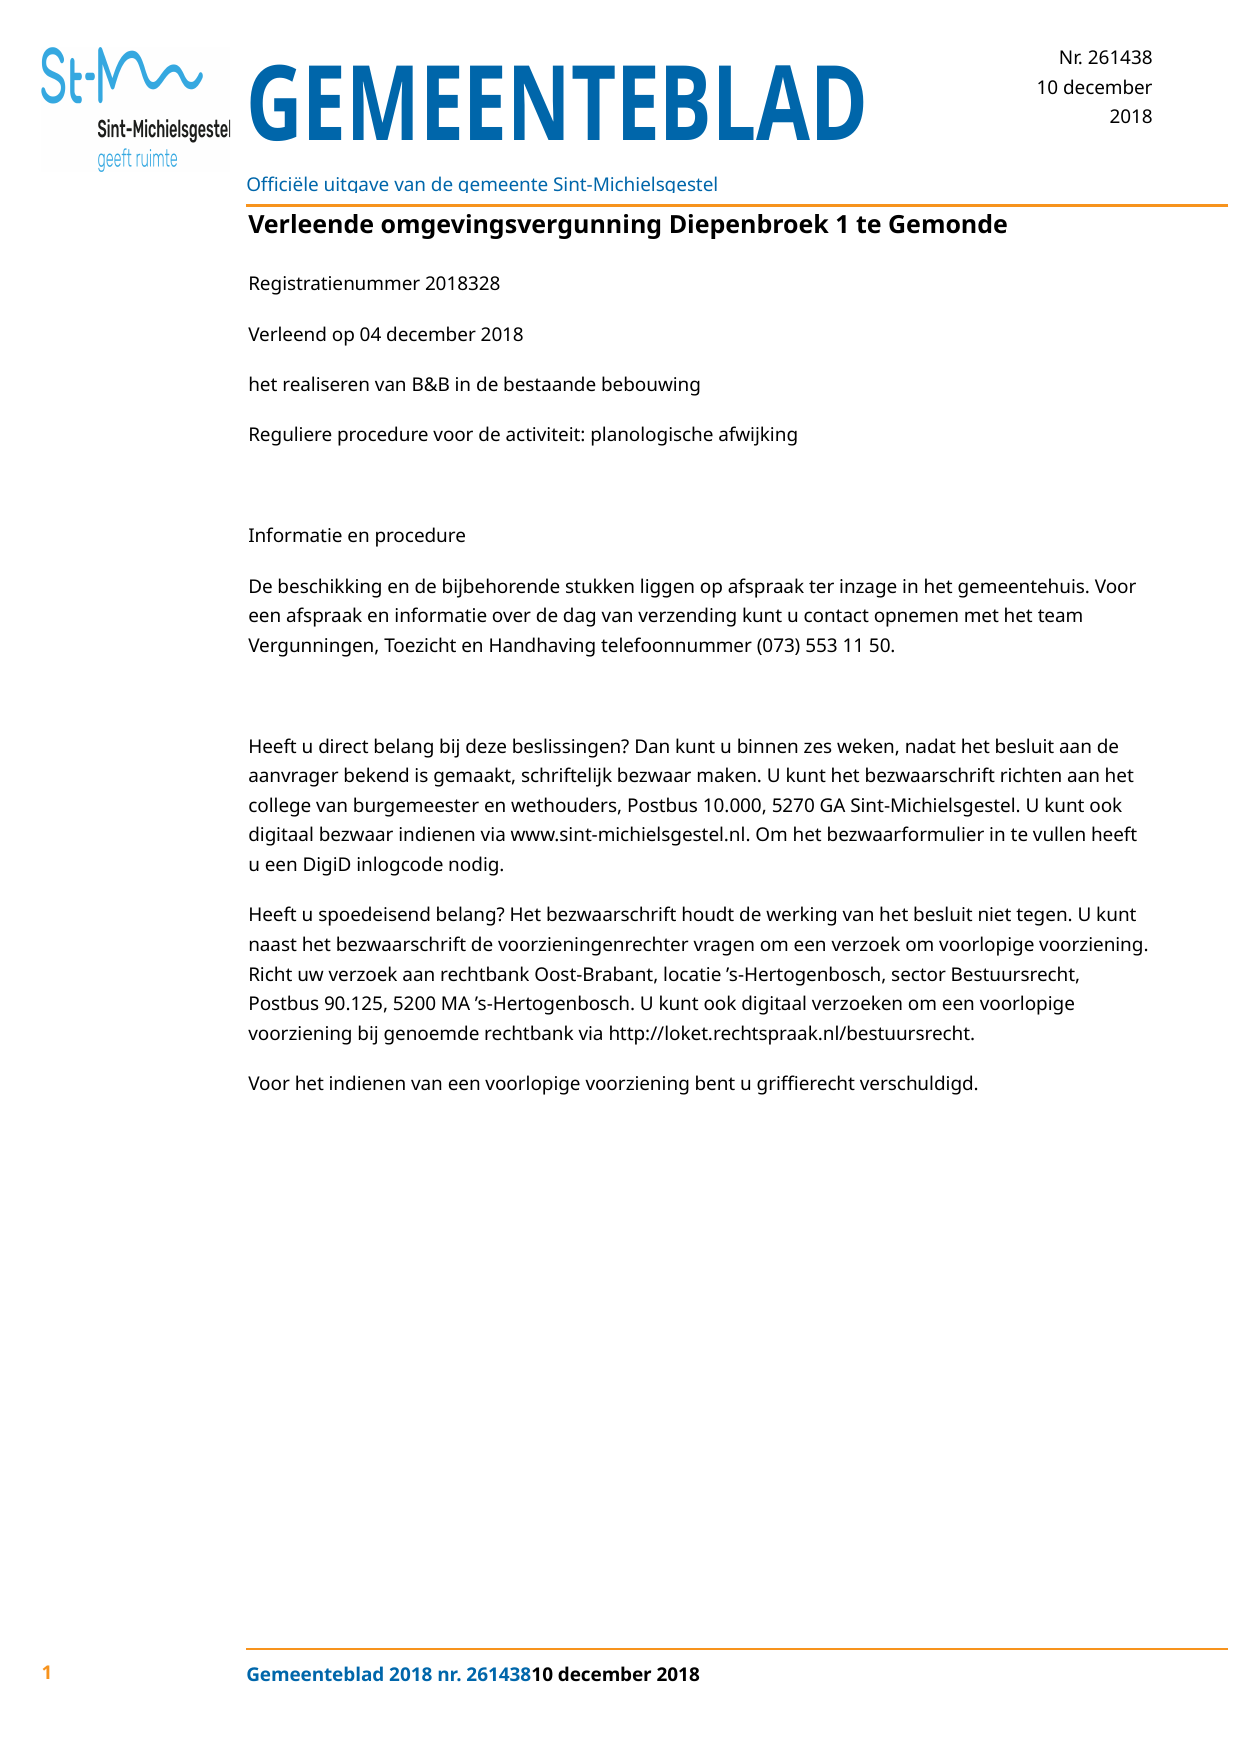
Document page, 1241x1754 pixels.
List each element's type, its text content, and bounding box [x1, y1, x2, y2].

picture [41, 47, 231, 172]
text Verleende omgevingsvergunning Diepenbroek 1 te Gemonde [248, 207, 1152, 241]
text De beschikking en de bijbehorende stukken liggen op afspraak ter inzage in het gemeentehuis. Voor een afspraak en informatie over de dag van verzending kunt u contact opnemen met het team Vergunningen, Toezicht en Handhaving telefoonnummer (073) 553 11 50. [248, 573, 1152, 658]
text het realiseren van B&B in de bestaande bebouwing [248, 371, 1152, 397]
text Heeft u direct belang bij deze beslissingen? Dan kunt u binnen zes weken, nadat het besluit aan de aanvrager bekend is gemaakt, schriftelijk bezwaar maken. U kunt het bezwaarschrift richten aan het college van burgemeester en wethouders, Postbus 10.000, 5270 GA Sint-Michielsgestel. U kunt ook digitaal bezwaar indienen via www.sint-michielsgestel.nl. Om het bezwaarformulier in te vullen heeft u een DigiD inlogcode nodig. [248, 733, 1152, 877]
text Registratienummer 2018328 [248, 270, 1152, 296]
text Reguliere procedure voor de activiteit: planologische afwijking [248, 422, 1152, 447]
text Voor het indienen van een voorlopige voorziening bent u griffierecht verschuldigd. [248, 1070, 1152, 1096]
text Verleend op 04 december 2018 [248, 321, 1152, 346]
text Heeft u spoedeisend belang? Het bezwaarschrift houdt de werking van het besluit niet tegen. U kunt naast het bezwaarschrift de voorzieningenrechter vragen om een verzoek om voorlopige voorziening. Richt uw verzoek aan rechtbank Oost-Brabant, locatie ’s-Hertogenbosch, sector Bestuursrecht, Postbus 90.125, 5200 MA ’s-Hertogenbosch. U kunt ook digitaal verzoeken om een voorlopige voorziening bij genoemde rechtbank via http://loket.rechtspraak.nl/bestuursrecht. [248, 902, 1152, 1046]
text Informatie en procedure [248, 522, 1152, 548]
